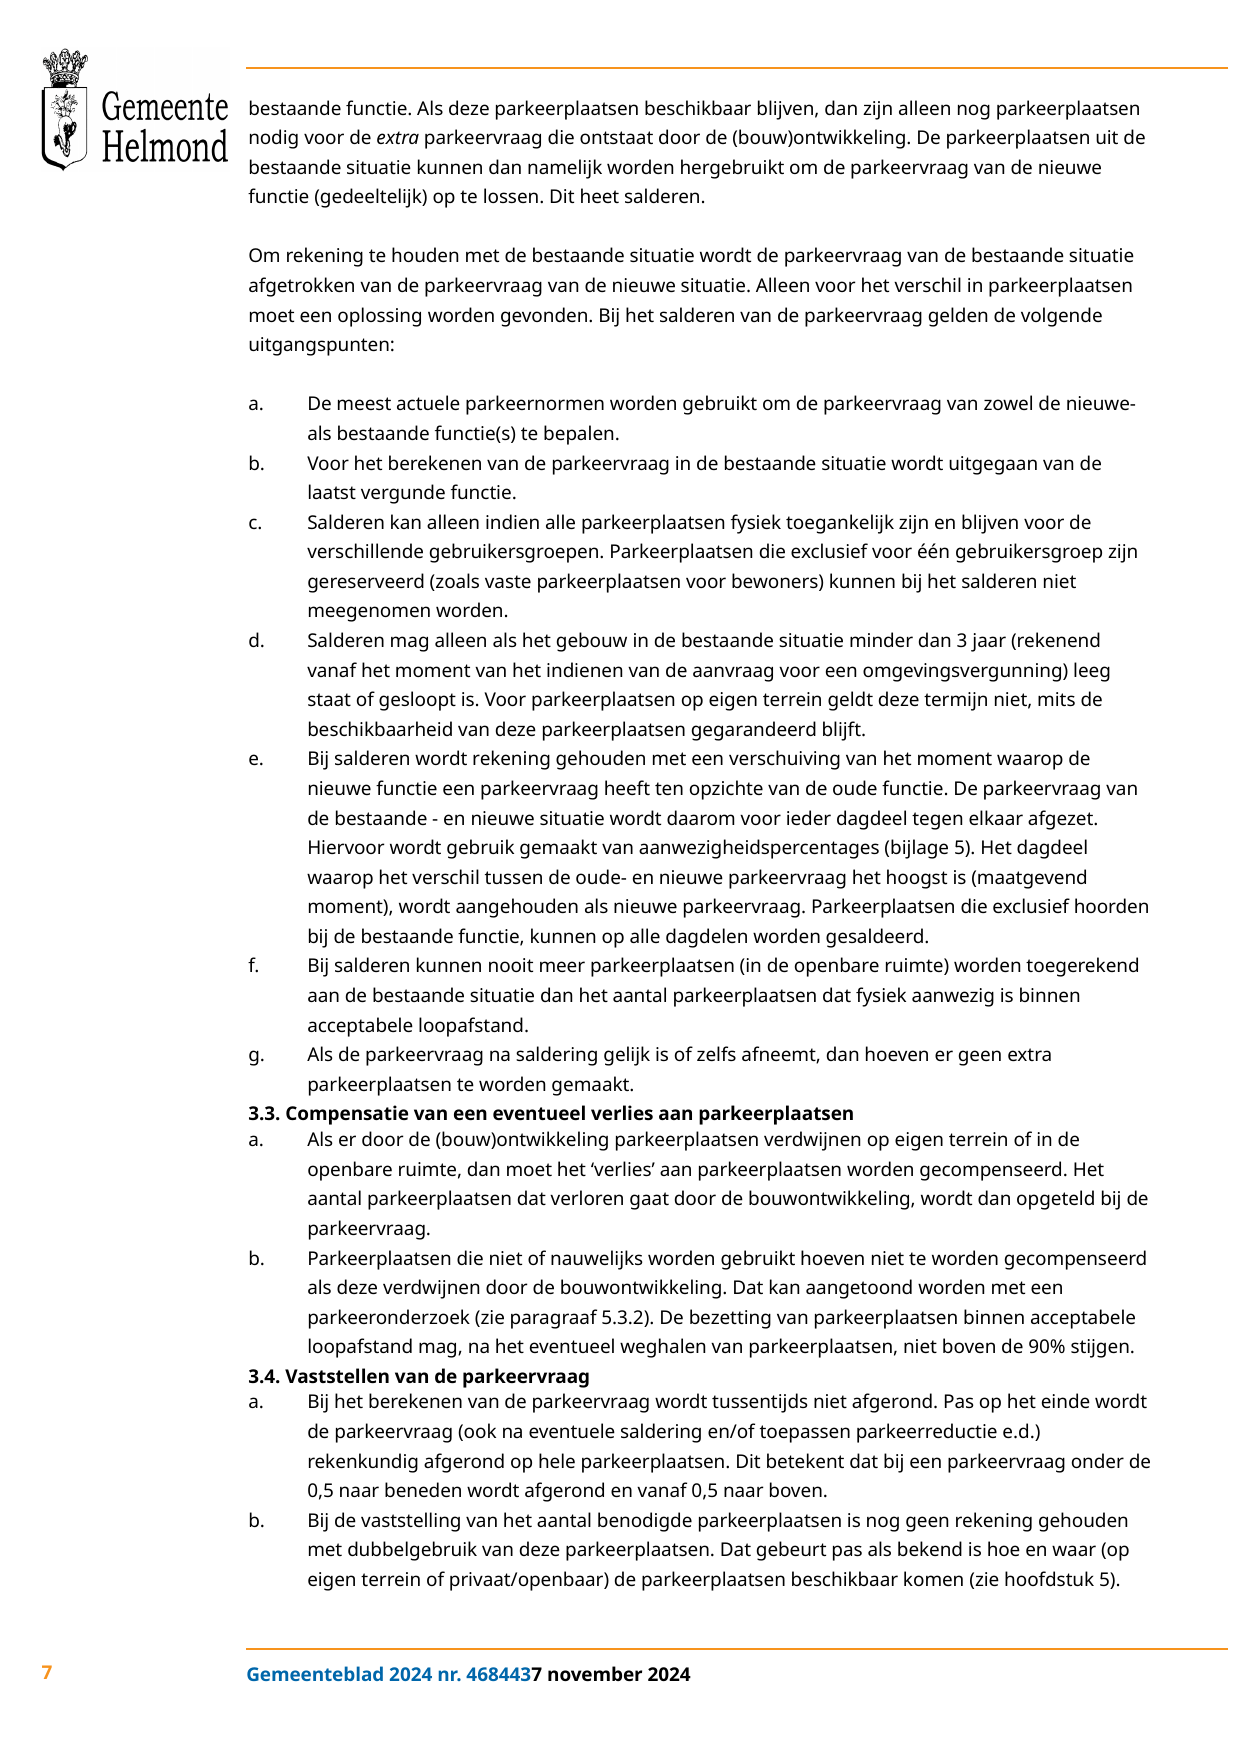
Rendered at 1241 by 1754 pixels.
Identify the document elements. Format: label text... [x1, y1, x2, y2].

list Als de parkeervraag na saldering gelijk is of zelfs afneemt, dan hoeven er geen extra parkeerplaatsen te worden gemaakt. [248, 1041, 1152, 1097]
list Parkeerplaatsen die niet of nauwelijks worden gebruikt hoeven niet te worden gecompenseerd als deze verdwijnen door de bouwontwikkeling. Dat kan aangetoond worden met een parkeeronderzoek (zie paragraaf 5.3.2). De bezetting van parkeerplaatsen binnen acceptabele loopafstand mag, na het eventueel weghalen van parkeerplaatsen, niet boven de 90% stijgen. [248, 1245, 1152, 1359]
list De meest actuele parkeernormen worden gebruikt om de parkeervraag van zowel de nieuwe- als bestaande functie(s) te bepalen. [248, 391, 1152, 446]
picture [41, 47, 231, 172]
list Bij de vaststelling van het aantal benodigde parkeerplaatsen is nog geen rekening gehouden met dubbelgebruik van deze parkeerplaatsen. Dat gebeurt pas als bekend is hoe en waar (op eigen terrein of privaat/openbaar) de parkeerplaatsen beschikbaar komen (zie hoofdstuk 5). [248, 1507, 1152, 1592]
list Bij het berekenen van de parkeervraag wordt tussentijds niet afgerond. Pas op het einde wordt de parkeervraag (ook na eventuele saldering en/of toepassen parkeerreductie e.d.) rekenkundig afgerond op hele parkeerplaatsen. Dit betekent dat bij een parkeervraag onder de 0,5 naar beneden wordt afgerond en vanaf 0,5 naar boven. [248, 1389, 1152, 1503]
text 3.3. Compensatie van een eventueel verlies aan parkeerplaatsen [248, 1101, 1152, 1126]
list Als er door de (bouw)ontwikkeling parkeerplaatsen verdwijnen op eigen terrein of in de openbare ruimte, dan moet het ‘verlies’ aan parkeerplaatsen worden gecompenseerd. Het aantal parkeerplaatsen dat verloren gaat door de bouwontwikkeling, wordt dan opgeteld bij de parkeervraag. [248, 1126, 1152, 1241]
list Bij salderen wordt rekening gehouden met een verschuiving van het moment waarop de nieuwe functie een parkeervraag heeft ten opzichte van de oude functie. De parkeervraag van de bestaande - en nieuwe situatie wordt daarom voor ieder dagdeel tegen elkaar afgezet. Hiervoor wordt gebruik gemaakt van aanwezigheidspercentages (bijlage 5). Het dagdeel waarop het verschil tussen de oude- en nieuwe parkeervraag het hoogst is (maatgevend moment), wordt aangehouden als nieuwe parkeervraag. Parkeerplaatsen die exclusief hoorden bij de bestaande functie, kunnen op alle dagdelen worden gesaldeerd. [248, 746, 1152, 949]
text 3.4. Vaststellen van de parkeervraag [248, 1363, 1152, 1389]
list Salderen mag alleen als het gebouw in de bestaande situatie minder dan 3 jaar (rekenend vanaf het moment van het indienen van de aanvraag voor een omgevingsvergunning) leeg staat of gesloopt is. Voor parkeerplaatsen op eigen terrein geldt deze termijn niet, mits de beschikbaarheid van deze parkeerplaatsen gegarandeerd blijft. [248, 627, 1152, 742]
list Salderen kan alleen indien alle parkeerplaatsen fysiek toegankelijk zijn en blijven voor de verschillende gebruikersgroepen. Parkeerplaatsen die exclusief voor één gebruikersgroep zijn gereserveerd (zoals vaste parkeerplaatsen voor bewoners) kunnen bij het salderen niet meegenomen worden. [248, 509, 1152, 623]
list Bij salderen kunnen nooit meer parkeerplaatsen (in de openbare ruimte) worden toegerekend aan de bestaande situatie dan het aantal parkeerplaatsen dat fysiek aanwezig is binnen acceptabele loopafstand. [248, 953, 1152, 1038]
text bestaande functie. Als deze parkeerplaatsen beschikbaar blijven, dan zijn alleen nog parkeerplaatsen nodig voor de extra parkeervraag die ontstaat door de (bouw)ontwikkeling. De parkeerplaatsen uit de bestaande situatie kunnen dan namelijk worden hergebruikt om de parkeervraag van de nieuwe functie (gedeeltelijk) op te lossen. Dit heet salderen. [248, 95, 1152, 209]
list Voor het berekenen van de parkeervraag in de bestaande situatie wordt uitgegaan van de laatst vergunde functie. [248, 450, 1152, 505]
text Om rekening te houden met de bestaande situatie wordt de parkeervraag van de bestaande situatie afgetrokken van de parkeervraag van de nieuwe situatie. Alleen voor het verschil in parkeerplaatsen moet een oplossing worden gevonden. Bij het salderen van de parkeervraag gelden de volgende uitgangspunten: [248, 243, 1152, 357]
